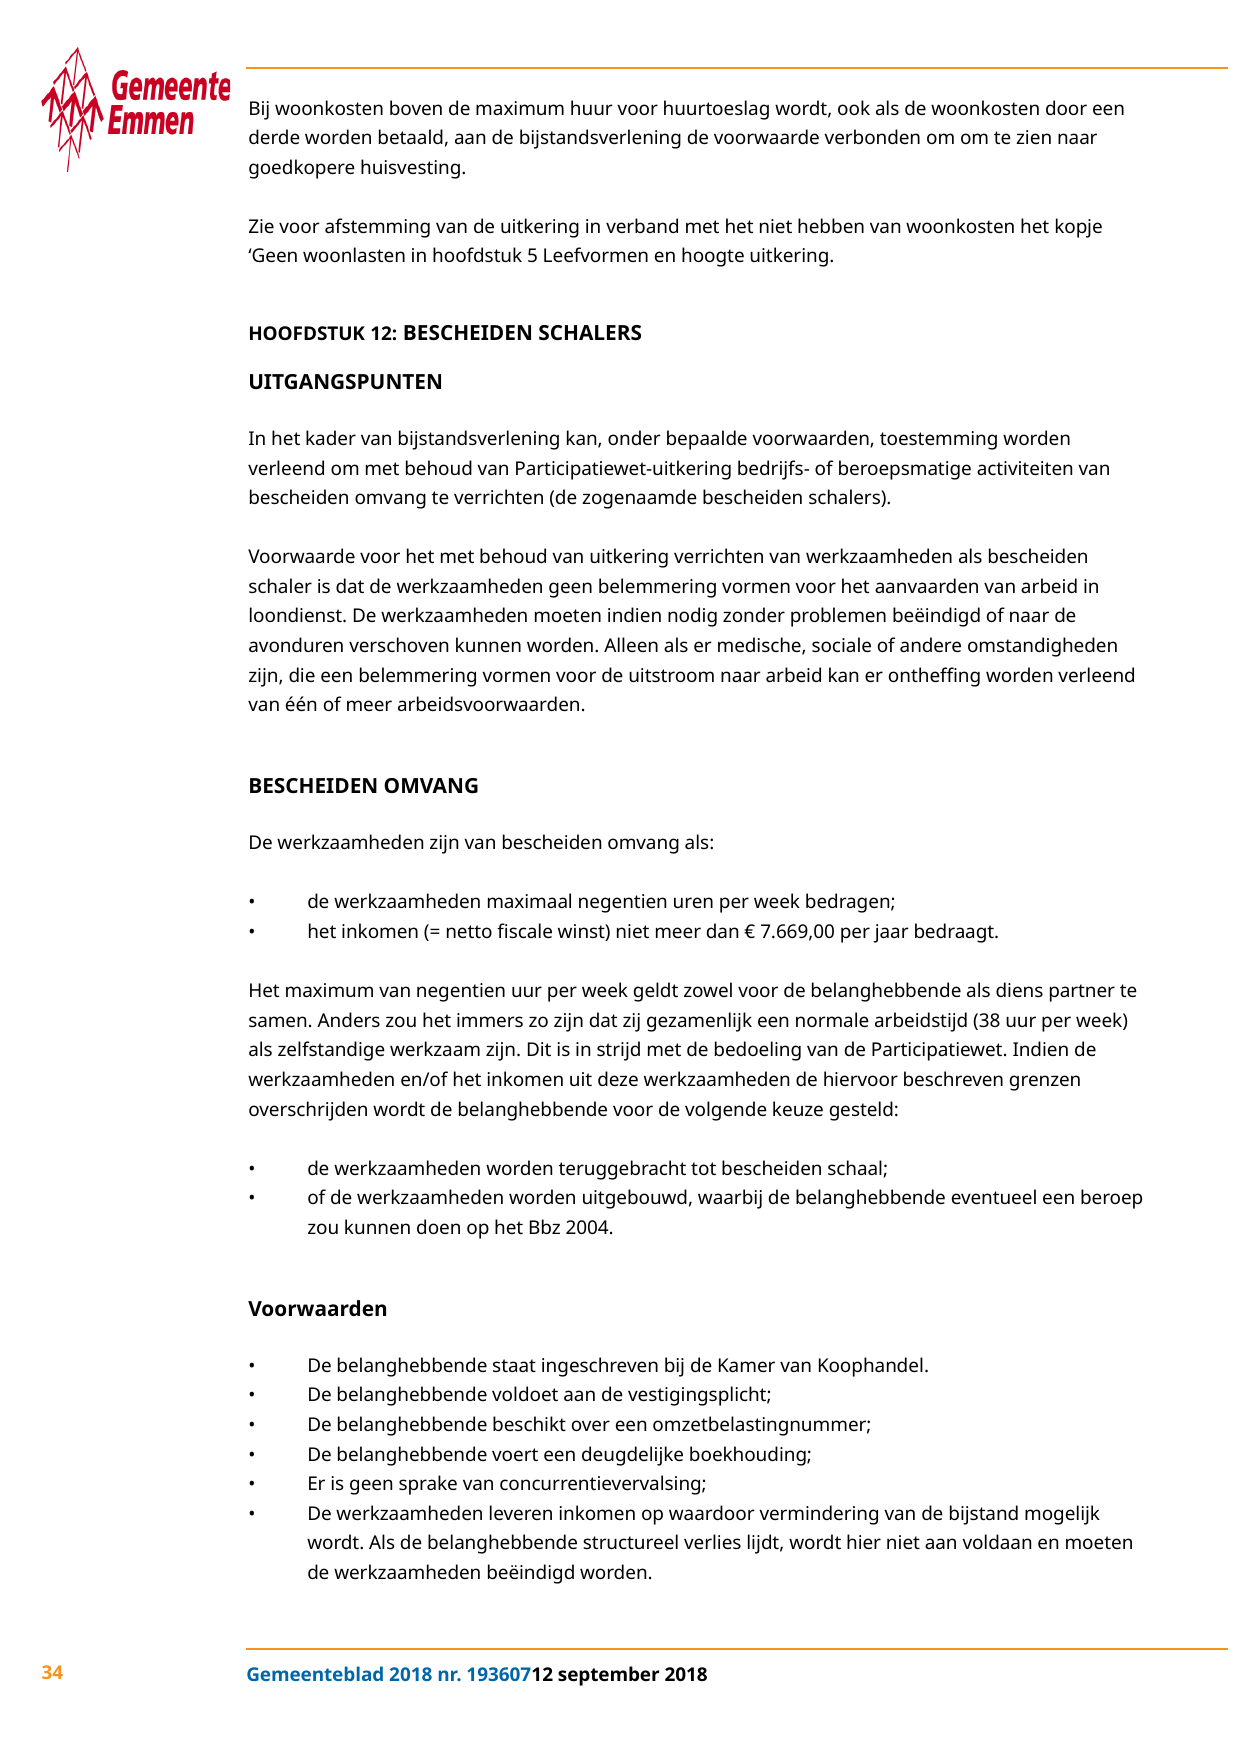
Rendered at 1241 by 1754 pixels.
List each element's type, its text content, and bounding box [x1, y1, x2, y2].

list De belanghebbende beschikt over een omzetbelastingnummer; [248, 1411, 1152, 1437]
list De werkzaamheden leveren inkomen op waardoor vermindering van de bijstand mogelijk wordt. Als de belanghebbende structureel verlies lijdt, wordt hier niet aan voldaan en moeten de werkzaamheden beëindigd worden. [248, 1500, 1152, 1585]
list Er is geen sprake van concurrentievervalsing; [248, 1470, 1152, 1496]
list de werkzaamheden maximaal negentien uren per week bedragen; [248, 889, 1152, 914]
text Zie voor afstemming van de uitkering in verband met het niet hebben van woonkosten het kopje ‘Geen woonlasten in hoofdstuk 5 Leefvormen en hoogte uitkering. [248, 213, 1152, 268]
text Voorwaarden [248, 1294, 1152, 1322]
list het inkomen (= netto fiscale winst) niet meer dan € 7.669,00 per jaar bedraagt. [248, 918, 1152, 944]
list de werkzaamheden worden teruggebracht tot bescheiden schaal; [248, 1155, 1152, 1181]
list of de werkzaamheden worden uitgebouwd, waarbij de belanghebbende eventueel een beroep zou kunnen doen op het Bbz 2004. [248, 1184, 1152, 1240]
text De werkzaamheden zijn van bescheiden omvang als: [248, 829, 1152, 855]
text Bij woonkosten boven de maximum huur voor huurtoeslag wordt, ook als de woonkosten door een derde worden betaald, aan de bijstandsverlening de voorwaarde verbonden om om te zien naar goedkopere huisvesting. [248, 95, 1152, 180]
text In het kader van bijstandsverlening kan, onder bepaalde voorwaarden, toestemming worden verleend om met behoud van Participatiewet-uitkering bedrijfs- of beroepsmatige activiteiten van bescheiden omvang te verrichten (de zogenaamde bescheiden schalers). [248, 425, 1152, 510]
text UITGANGSPUNTEN [248, 367, 1152, 396]
text Het maximum van negentien uur per week geldt zowel voor de belanghebbende als diens partner te samen. Anders zou het immers zo zijn dat zij gezamenlijk een normale arbeidstijd (38 uur per week) als zelfstandige werkzaam zijn. Dit is in strijd met de bedoeling van de Participatiewet. Indien de werkzaamheden en/of het inkomen uit deze werkzaamheden de hiervoor beschreven grenzen overschrijden wordt de belanghebbende voor de volgende keuze gesteld: [248, 977, 1152, 1121]
text BESCHEIDEN OMVANG [248, 771, 1152, 800]
list De belanghebbende voldoet aan de vestigingsplicht; [248, 1382, 1152, 1407]
text Voorwaarde voor het met behoud van uitkering verrichten van werkzaamheden als bescheiden schaler is dat de werkzaamheden geen belemmering vormen voor het aanvaarden van arbeid in loondienst. De werkzaamheden moeten indien nodig zonder problemen beëindigd of naar de avonduren verschoven kunnen worden. Alleen als er medische, sociale of andere omstandigheden zijn, die een belemmering vormen voor de uitstroom naar arbeid kan er ontheffing worden verleend van één of meer arbeidsvoorwaarden. [248, 543, 1152, 717]
list De belanghebbende voert een deugdelijke boekhouding; [248, 1441, 1152, 1467]
list De belanghebbende staat ingeschreven bij de Kamer van Koophandel. [248, 1352, 1152, 1378]
picture [41, 47, 231, 172]
text HOOFDSTUK 12: BESCHEIDEN SCHALERS [248, 318, 1152, 346]
